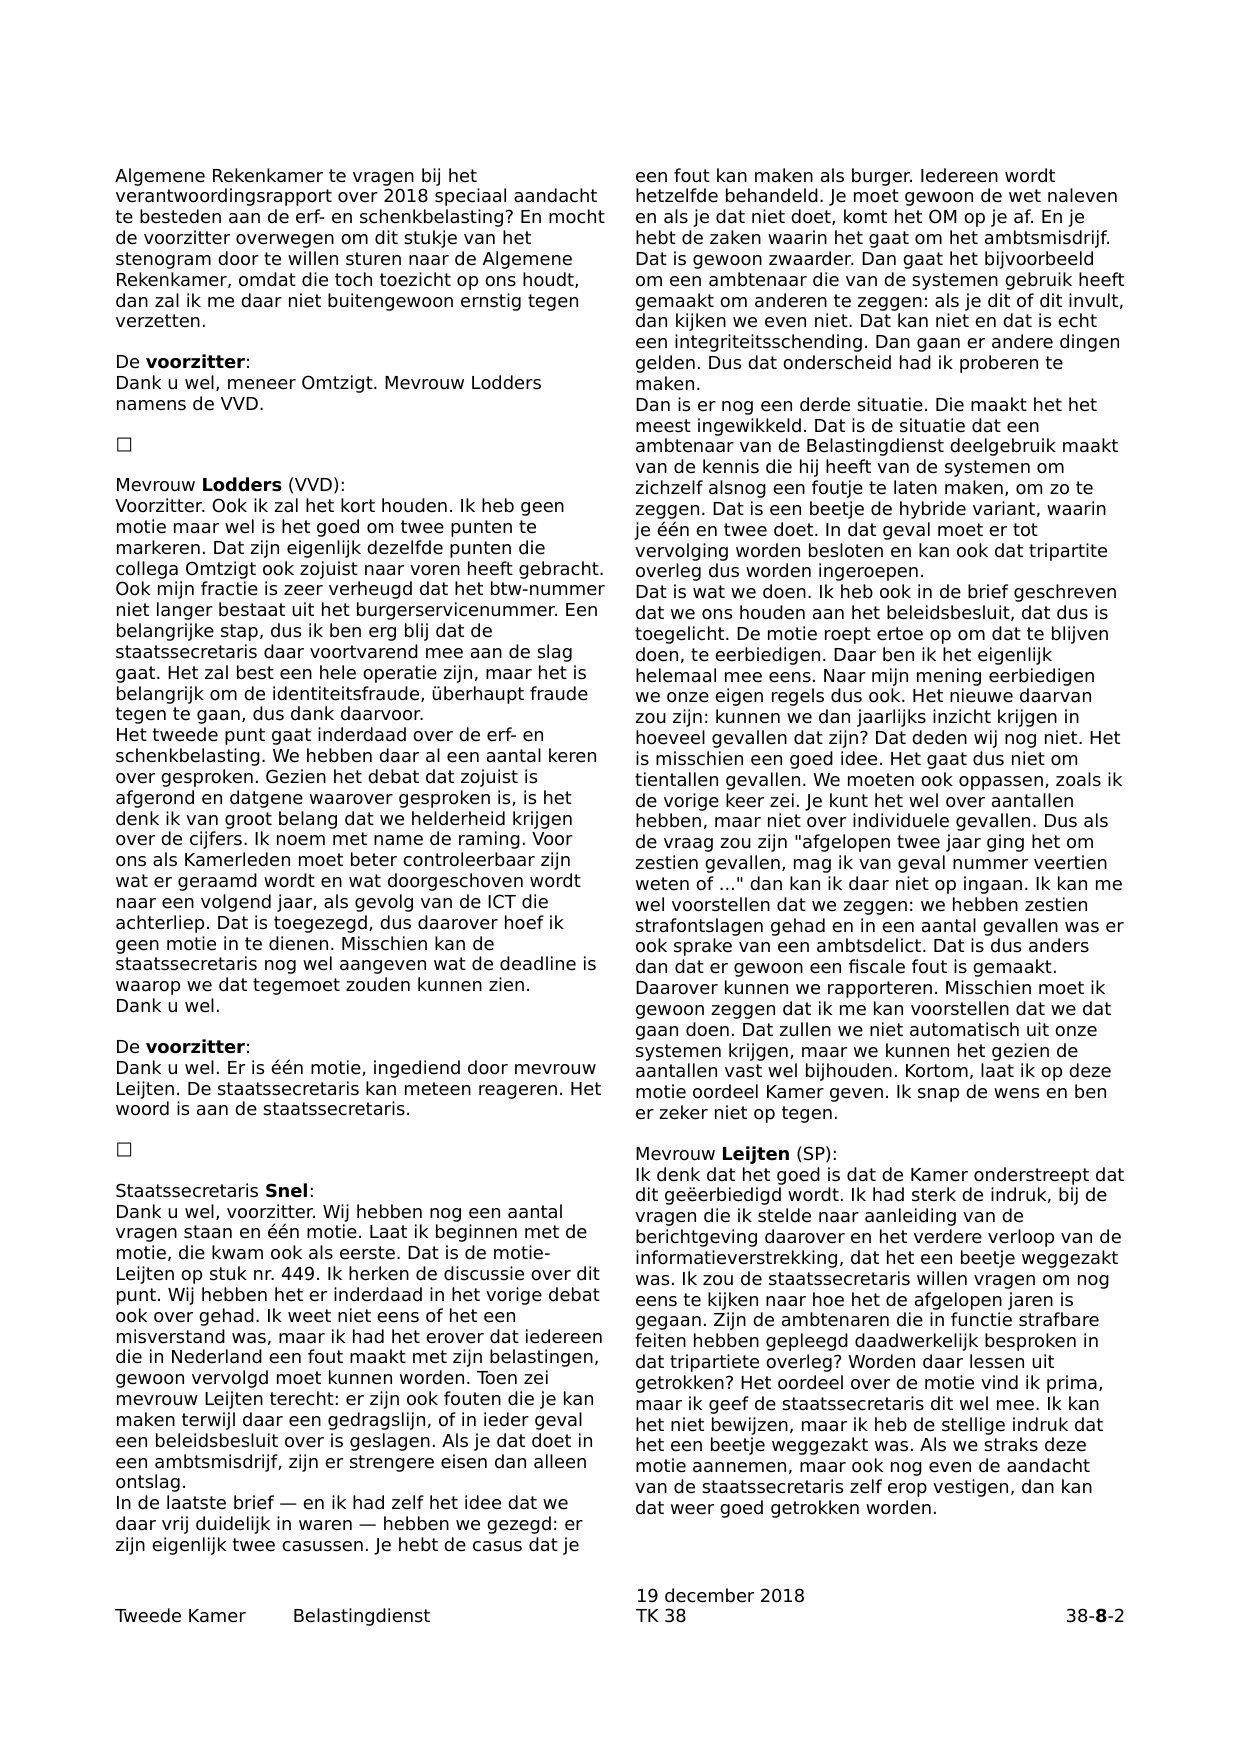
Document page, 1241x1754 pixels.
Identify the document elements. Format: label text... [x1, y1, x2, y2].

text Mevrouw Lodders (VVD): [115, 475, 605, 496]
text Dat is wat we doen. Ik heb ook in de brief geschreven dat we ons houden aan het beleidsbesluit, dat dus is toegelicht. De motie roept ertoe op om dat te blijven doen, te eerbiedigen. Daar ben ik het eigenlijk helemaal mee eens. Naar mijn mening eerbiedigen we onze eigen regels dus ook. Het nieuwe daarvan zou zijn: kunnen we dan jaarlijks inzicht krijgen in hoeveel gevallen dat zijn? Dat deden wij nog niet. Het is misschien een goed idee. Het gaat dus niet om tientallen gevallen. We moeten ook oppassen, zoals ik de vorige keer zei. Je kunt het wel over aantallen hebben, maar niet over individuele gevallen. Dus als de vraag zou zijn "afgelopen twee jaar ging het om zestien gevallen, mag ik van geval nummer veertien weten of ..." dan kan ik daar niet op ingaan. Ik kan me wel voorstellen dat we zeggen: we hebben zestien strafontslagen gehad en in een aantal gevallen was er ook sprake van een ambtsdelict. Dat is dus anders dan dat er gewoon een fiscale fout is gemaakt. Daarover kunnen we rapporteren. Misschien moet ik gewoon zeggen dat ik me kan voorstellen dat we dat gaan doen. Dat zullen we niet automatisch uit onze systemen krijgen, maar we kunnen het gezien de aantallen vast wel bijhouden. Kortom, laat ik op deze motie oordeel Kamer geven. Ik snap de wens en ben er zeker niet op tegen. [635, 582, 1125, 1124]
text De voorzitter: [115, 352, 605, 373]
text Algemene Rekenkamer te vragen bij het verantwoordingsrapport over 2018 speciaal aandacht te besteden aan de erf- en schenkbelasting? En mocht de voorzitter overwegen om dit stukje van het stenogram door te willen sturen naar de Algemene Rekenkamer, omdat die toch toezicht op ons houdt, dan zal ik me daar niet buitengewoon ernstig tegen verzetten. [115, 165, 605, 332]
text Ik denk dat het goed is dat de Kamer onderstreept dat dit geëerbiedigd wordt. Ik had sterk de indruk, bij de vragen die ik stelde naar aanleiding van de berichtgeving daarover en het verdere verloop van de informatieverstrekking, dat het een beetje weggezakt was. Ik zou de staatssecretaris willen vragen om nog eens te kijken naar hoe het de afgelopen jaren is gegaan. Zijn de ambtenaren die in functie strafbare feiten hebben gepleegd daadwerkelijk besproken in dat tripartiete overleg? Worden daar lessen uit getrokken? Het oordeel over de motie vind ik prima, maar ik geef de staatssecretaris dit wel mee. Ik kan het niet bewijzen, maar ik heb de stellige indruk dat het een beetje weggezakt was. Als we straks deze motie aannemen, maar ook nog even de aandacht van de staatssecretaris zelf erop vestigen, dan kan dat weer goed getrokken worden. [635, 1164, 1125, 1518]
text Het tweede punt gaat inderdaad over de erf- en schenkbelasting. We hebben daar al een aantal keren over gesproken. Gezien het debat dat zojuist is afgerond en datgene waarover gesproken is, is het denk ik van groot belang dat we helderheid krijgen over de cijfers. Ik noem met name de raming. Voor ons als Kamerleden moet beter controleerbaar zijn wat er geraamd wordt en wat doorgeschoven wordt naar een volgend jaar, als gevolg van de ICT die achterliep. Dat is toegezegd, dus daarover hoef ik geen motie in te dienen. Misschien kan de staatssecretaris nog wel aangeven wat de deadline is waarop we dat tegemoet zouden kunnen zien. [115, 725, 605, 996]
text Dank u wel, voorzitter. Wij hebben nog een aantal vragen staan en één motie. Laat ik beginnen met de motie, die kwam ook als eerste. Dat is de motie-Leijten op stuk nr. 449. Ik herken de discussie over dit punt. Wij hebben het er inderdaad in het vorige debat ook over gehad. Ik weet niet eens of het een misverstand was, maar ik had het erover dat iedereen die in Nederland een fout maakt met zijn belastingen, gewoon vervolgd moet kunnen worden. Toen zei mevrouw Leijten terecht: er zijn ook fouten die je kan maken terwijl daar een gedragslijn, of in ieder geval een beleidsbesluit over is geslagen. Als je dat doet in een ambtsmisdrijf, zijn er strengere eisen dan alleen ontslag. [115, 1201, 605, 1493]
text Dan is er nog een derde situatie. Die maakt het het meest ingewikkeld. Dat is de situatie dat een ambtenaar van de Belastingdienst deelgebruik maakt van de kennis die hij heeft van de systemen om zichzelf alsnog een foutje te laten maken, om zo te zeggen. Dat is een beetje de hybride variant, waarin je één en twee doet. In dat geval moet er tot vervolging worden besloten en kan ook dat tripartite overleg dus worden ingeroepen. [635, 394, 1125, 582]
text een fout kan maken als burger. Iedereen wordt hetzelfde behandeld. Je moet gewoon de wet naleven en als je dat niet doet, komt het OM op je af. En je hebt de zaken waarin het gaat om het ambtsmisdrijf. Dat is gewoon zwaarder. Dan gaat het bijvoorbeeld om een ambtenaar die van de systemen gebruik heeft gemaakt om anderen te zeggen: als je dit of dit invult, dan kijken we even niet. Dat kan niet en dat is echt een integriteitsschending. Dan gaan er andere dingen gelden. Dus dat onderscheid had ik proberen te maken. [635, 165, 1125, 394]
text In de laatste brief — en ik had zelf het idee dat we daar vrij duidelijk in waren — hebben we gezegd: er zijn eigenlijk twee casussen. Je hebt de casus dat je [115, 1493, 605, 1556]
text ⬜ [115, 1140, 605, 1161]
text ⬜ [115, 434, 605, 455]
text Dank u wel. [115, 996, 605, 1017]
text Voorzitter. Ook ik zal het kort houden. Ik heb geen motie maar wel is het goed om twee punten te markeren. Dat zijn eigenlijk dezelfde punten die collega Omtzigt ook zojuist naar voren heeft gebracht. Ook mijn fractie is zeer verheugd dat het btw-nummer niet langer bestaat uit het burgerservicenummer. Een belangrijke stap, dus ik ben erg blij dat de staatssecretaris daar voortvarend mee aan de slag gaat. Het zal best een hele operatie zijn, maar het is belangrijk om de identiteitsfraude, überhaupt fraude tegen te gaan, dus dank daarvoor. [115, 496, 605, 725]
text Mevrouw Leijten (SP): [635, 1144, 1125, 1164]
text Dank u wel, meneer Omtzigt. Mevrouw Lodders namens de VVD. [115, 373, 605, 414]
text Dank u wel. Er is één motie, ingediend door mevrouw Leijten. De staatssecretaris kan meteen reageren. Het woord is aan de staatssecretaris. [115, 1057, 605, 1120]
text De voorzitter: [115, 1037, 605, 1057]
text Staatssecretaris Snel: [115, 1181, 605, 1201]
